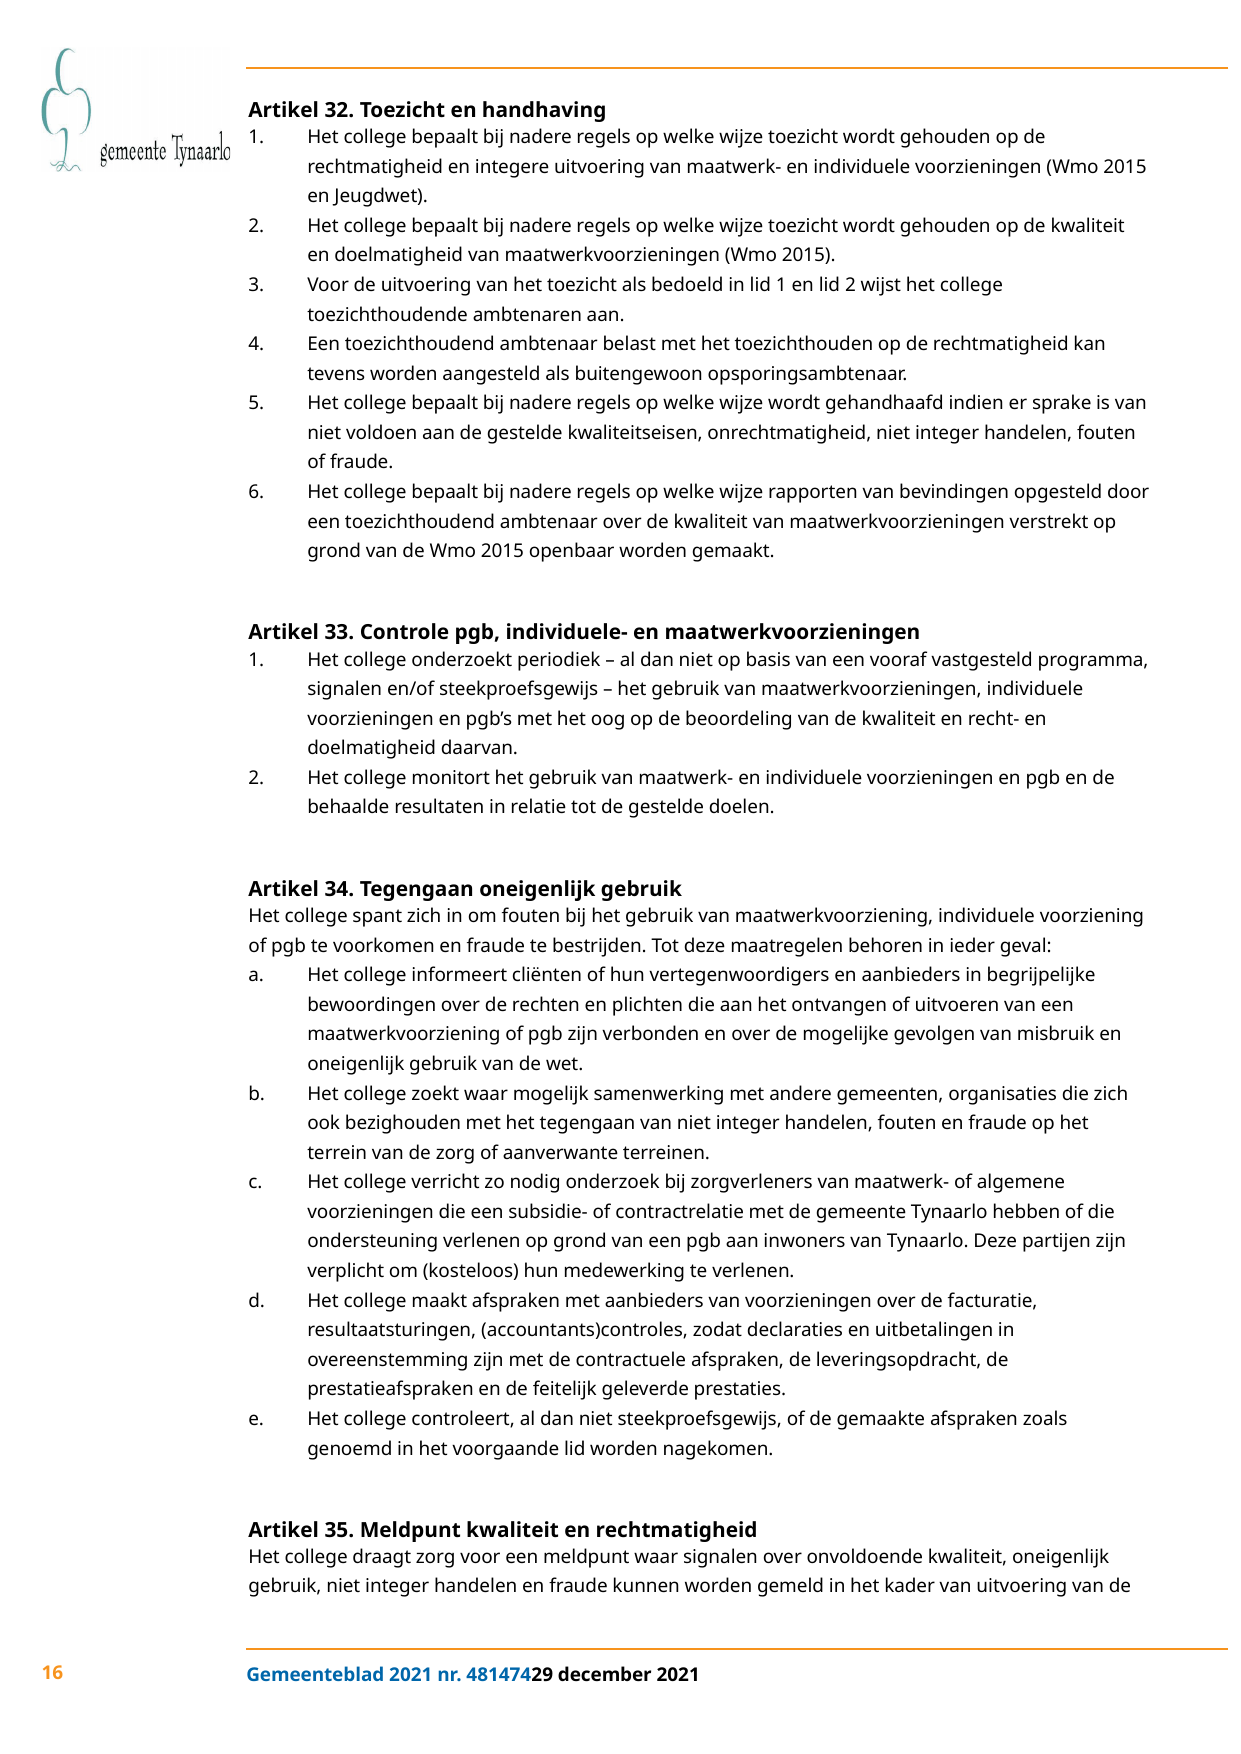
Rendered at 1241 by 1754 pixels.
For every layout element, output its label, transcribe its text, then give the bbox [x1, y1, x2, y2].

list Het college monitort het gebruik van maatwerk- en individuele voorzieningen en pgb en de behaalde resultaten in relatie tot de gestelde doelen. [248, 764, 1152, 819]
text Artikel 33. Controle pgb, individuele- en maatwerkvoorzieningen [248, 617, 1152, 646]
list Het college zoekt waar mogelijk samenwerking met andere gemeenten, organisaties die zich ook bezighouden met het tegengaan van niet integer handelen, fouten en fraude op het terrein van de zorg of aanverwante terreinen. [248, 1080, 1152, 1164]
list Het college bepaalt bij nadere regels op welke wijze wordt gehandhaafd indien er sprake is van niet voldoen aan de gestelde kwaliteitseisen, onrechtmatigheid, niet integer handelen, fouten of fraude. [248, 389, 1152, 474]
list Het college onderzoekt periodiek – al dan niet op basis van een vooraf vastgesteld programma, signalen en/of steekproefsgewijs – het gebruik van maatwerkvoorzieningen, individuele voorzieningen en pgb’s met het oog op de beoordeling van de kwaliteit en recht- en doelmatigheid daarvan. [248, 646, 1152, 760]
text Artikel 35. Meldpunt kwaliteit en rechtmatigheid [248, 1515, 1152, 1543]
list Het college informeert cliënten of hun vertegenwoordigers en aanbieders in begrijpelijke bewoordingen over de rechten en plichten die aan het ontvangen of uitvoeren van een maatwerkvoorziening of pgb zijn verbonden en over de mogelijke gevolgen van misbruik en oneigenlijk gebruik van de wet. [248, 961, 1152, 1076]
list Een toezichthoudend ambtenaar belast met het toezichthouden op de rechtmatigheid kan tevens worden aangesteld als buitengewoon opsporingsambtenaar. [248, 330, 1152, 386]
text Artikel 34. Tegengaan oneigenlijk gebruik [248, 874, 1152, 902]
picture [41, 47, 231, 172]
list Het college bepaalt bij nadere regels op welke wijze rapporten van bevindingen opgesteld door een toezichthoudend ambtenaar over de kwaliteit van maatwerkvoorzieningen verstrekt op grond van de Wmo 2015 openbaar worden gemaakt. [248, 478, 1152, 563]
list Het college controleert, al dan niet steekproefsgewijs, of de gemaakte afspraken zoals genoemd in het voorgaande lid worden nagekomen. [248, 1405, 1152, 1460]
list Het college bepaalt bij nadere regels op welke wijze toezicht wordt gehouden op de kwaliteit en doelmatigheid van maatwerkvoorzieningen (Wmo 2015). [248, 212, 1152, 267]
text Artikel 32. Toezicht en handhaving [248, 95, 1152, 123]
text Het college spant zich in om fouten bij het gebruik van maatwerkvoorziening, individuele voorziening of pgb te voorkomen en fraude te bestrijden. Tot deze maatregelen behoren in ieder geval: [248, 902, 1152, 957]
list Het college maakt afspraken met aanbieders van voorzieningen over de facturatie, resultaatsturingen, (accountants)controles, zodat declaraties en uitbetalingen in overeenstemming zijn met de contractuele afspraken, de leveringsopdracht, de prestatieafspraken en de feitelijk geleverde prestaties. [248, 1287, 1152, 1401]
list Voor de uitvoering van het toezicht als bedoeld in lid 1 en lid 2 wijst het college toezichthoudende ambtenaren aan. [248, 271, 1152, 326]
list Het college bepaalt bij nadere regels op welke wijze toezicht wordt gehouden op de rechtmatigheid en integere uitvoering van maatwerk- en individuele voorzieningen (Wmo 2015 en Jeugdwet). [248, 123, 1152, 208]
text Het college draagt zorg voor een meldpunt waar signalen over onvoldoende kwaliteit, oneigenlijk gebruik, niet integer handelen en fraude kunnen worden gemeld in het kader van uitvoering van de [248, 1543, 1152, 1598]
list Het college verricht zo nodig onderzoek bij zorgverleners van maatwerk- of algemene voorzieningen die een subsidie- of contractrelatie met de gemeente Tynaarlo hebben of die ondersteuning verlenen op grond van een pgb aan inwoners van Tynaarlo. Deze partijen zijn verplicht om (kosteloos) hun medewerking te verlenen. [248, 1168, 1152, 1283]
